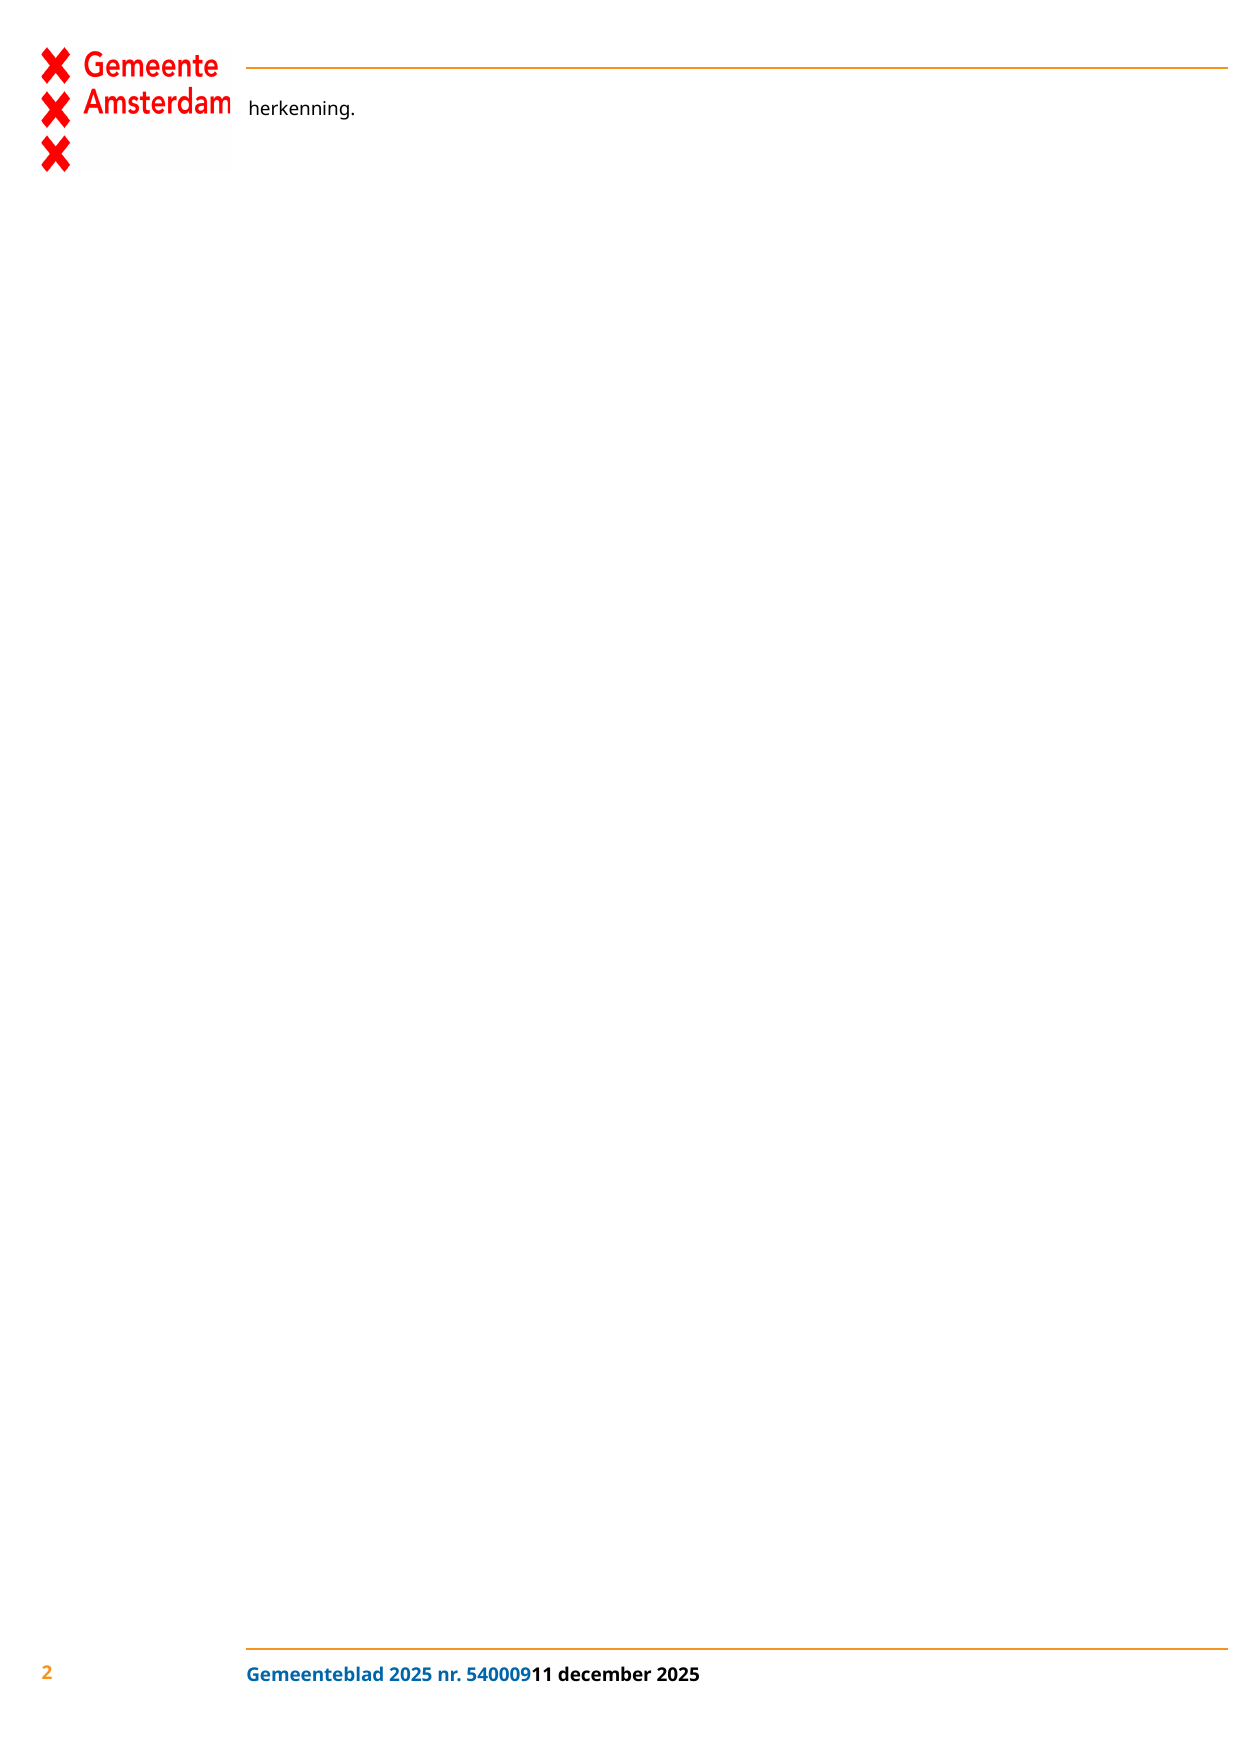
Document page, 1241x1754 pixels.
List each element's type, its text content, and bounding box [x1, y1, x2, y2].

picture [41, 47, 231, 172]
text herkenning. [248, 95, 1152, 121]
